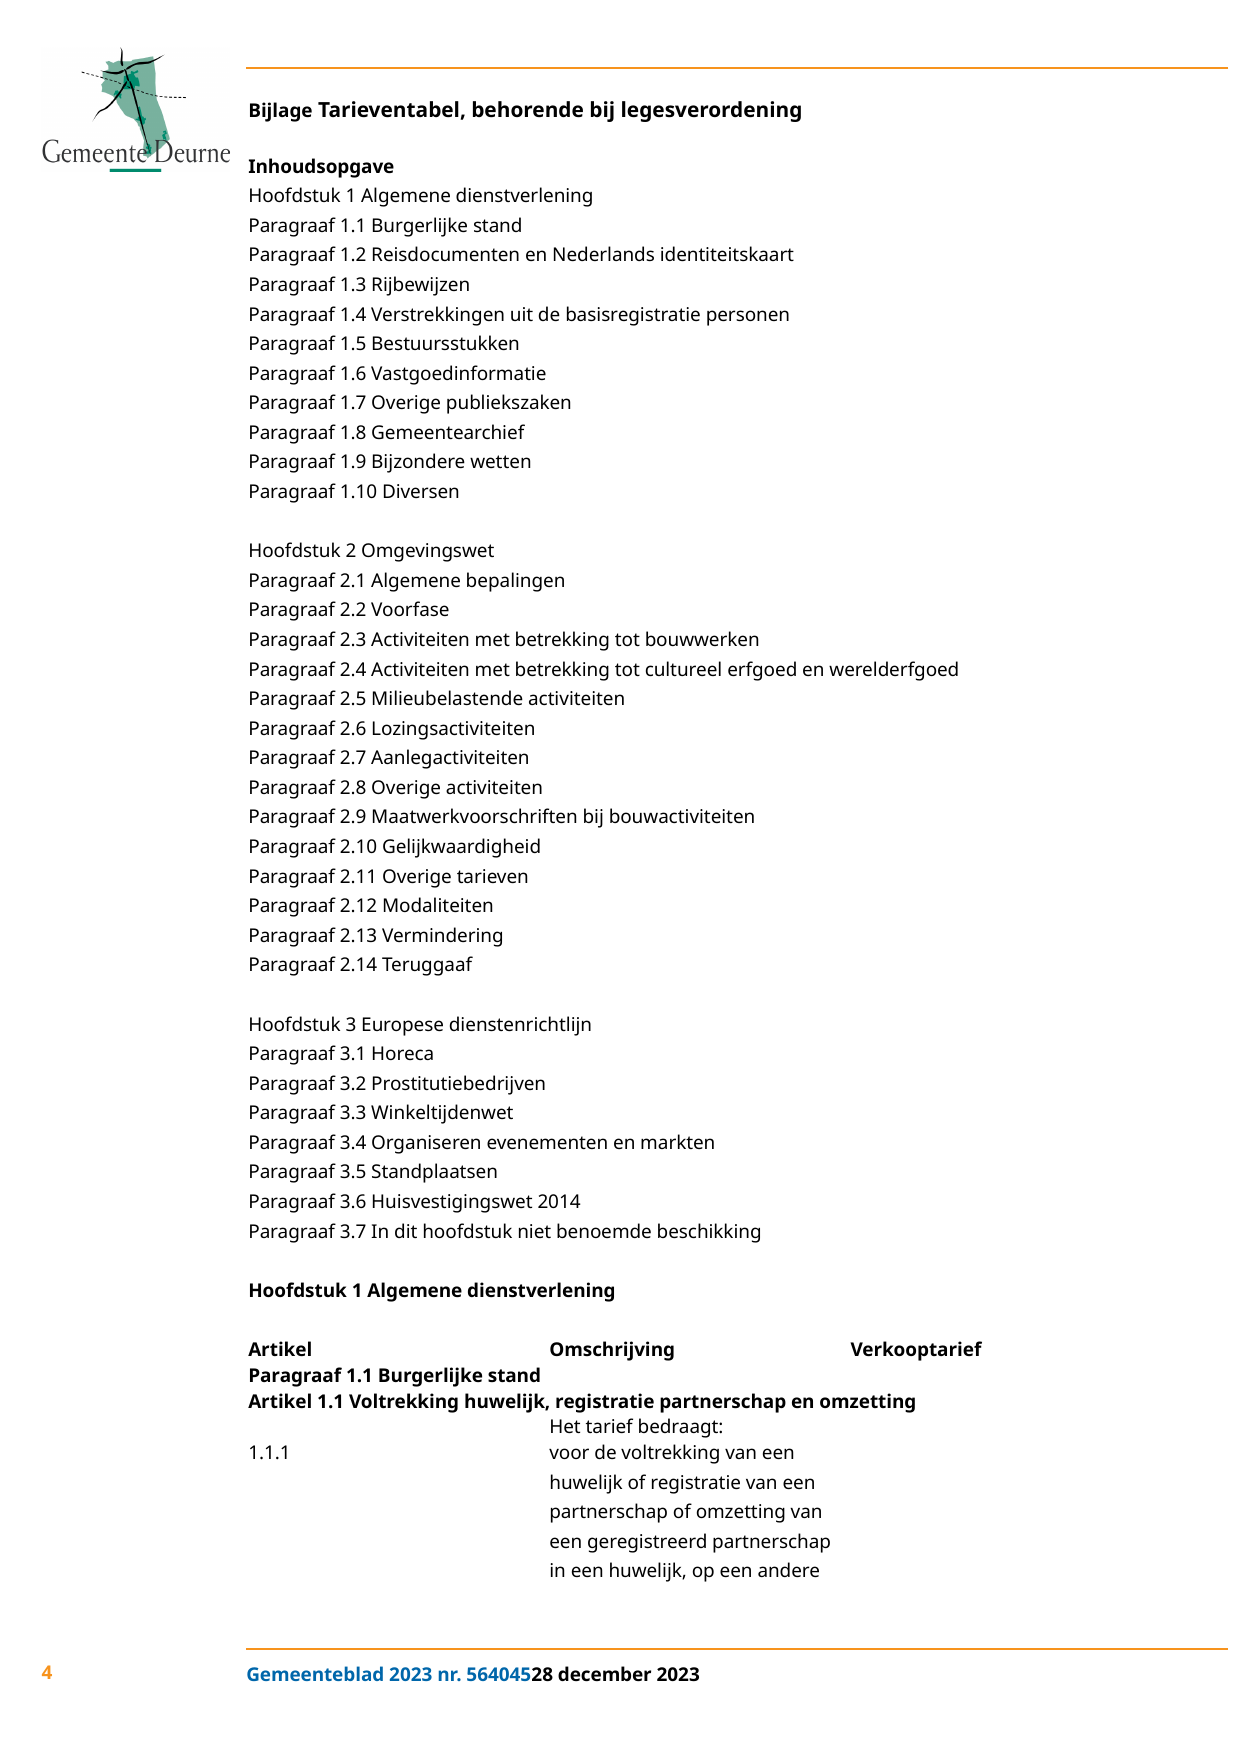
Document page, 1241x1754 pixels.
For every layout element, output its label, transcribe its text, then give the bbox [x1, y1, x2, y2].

table_header Omschrijving [549, 1336, 850, 1362]
text Hoofdstuk 2 Omgevingswet [248, 537, 1152, 563]
table_cell voor de voltrekking van een huwelijk of registratie van een partnerschap of omzetting van een geregistreerd partnerschap in een huwelijk, op een andere [549, 1439, 850, 1583]
text Paragraaf 2.1 Algemene bepalingen [248, 567, 1152, 593]
table_cell Artikel 1.1 Voltrekking huwelijk, registratie partnerschap en omzetting [248, 1388, 1152, 1413]
table_cell 1.1.1 [248, 1439, 549, 1583]
text Bijlage Tarieventabel, behorende bij legesverordening [248, 95, 1152, 123]
text Paragraaf 1.4 Verstrekkingen uit de basisregistratie personen [248, 301, 1152, 327]
text Paragraaf 2.3 Activiteiten met betrekking tot bouwwerken [248, 626, 1152, 652]
text Paragraaf 1.8 Gemeentearchief [248, 419, 1152, 445]
text Paragraaf 2.10 Gelijkwaardigheid [248, 833, 1152, 859]
picture [41, 47, 231, 172]
text Inhoudsopgave [248, 153, 1152, 179]
table_cell [850, 1414, 1152, 1439]
text Paragraaf 1.3 Rijbewijzen [248, 271, 1152, 297]
text Paragraaf 3.5 Standplaatsen [248, 1159, 1152, 1184]
text Hoofdstuk 3 Europese dienstenrichtlijn [248, 1011, 1152, 1037]
text Paragraaf 3.3 Winkeltijdenwet [248, 1099, 1152, 1125]
text Paragraaf 2.9 Maatwerkvoorschriften bij bouwactiviteiten [248, 804, 1152, 829]
text Paragraaf 3.1 Horeca [248, 1040, 1152, 1066]
text Paragraaf 1.5 Bestuursstukken [248, 330, 1152, 356]
text Paragraaf 2.2 Voorfase [248, 597, 1152, 622]
text Hoofdstuk 1 Algemene dienstverlening [248, 182, 1152, 208]
text Paragraaf 3.6 Huisvestigingswet 2014 [248, 1188, 1152, 1214]
text Paragraaf 2.12 Modaliteiten [248, 892, 1152, 918]
text Paragraaf 1.6 Vastgoedinformatie [248, 360, 1152, 386]
text Paragraaf 1.9 Bijzondere wetten [248, 449, 1152, 474]
text Paragraaf 2.4 Activiteiten met betrekking tot cultureel erfgoed en werelderfgoed [248, 656, 1152, 682]
text Paragraaf 2.8 Overige activiteiten [248, 774, 1152, 800]
table_cell [850, 1439, 1152, 1583]
text Paragraaf 3.7 In dit hoofdstuk niet benoemde beschikking [248, 1218, 1152, 1244]
table_cell Paragraaf 1.1 Burgerlijke stand [248, 1362, 1152, 1388]
text Paragraaf 2.14 Teruggaaf [248, 952, 1152, 977]
text Paragraaf 2.5 Milieubelastende activiteiten [248, 685, 1152, 711]
text Paragraaf 1.2 Reisdocumenten en Nederlands identiteitskaart [248, 242, 1152, 267]
text Paragraaf 1.10 Diversen [248, 478, 1152, 504]
text Paragraaf 3.2 Prostitutiebedrijven [248, 1070, 1152, 1096]
table_header Verkooptarief [850, 1336, 1152, 1362]
text Paragraaf 1.7 Overige publiekszaken [248, 389, 1152, 415]
text Paragraaf 2.11 Overige tarieven [248, 863, 1152, 889]
table_cell [248, 1414, 549, 1439]
text Paragraaf 1.1 Burgerlijke stand [248, 212, 1152, 238]
text Paragraaf 2.6 Lozingsactiviteiten [248, 715, 1152, 741]
table_cell Het tarief bedraagt: [549, 1414, 850, 1439]
table_header Artikel [248, 1336, 549, 1362]
text Hoofdstuk 1 Algemene dienstverlening [248, 1277, 1152, 1303]
text Paragraaf 2.13 Vermindering [248, 922, 1152, 948]
text Paragraaf 3.4 Organiseren evenementen en markten [248, 1129, 1152, 1155]
text Paragraaf 2.7 Aanlegactiviteiten [248, 744, 1152, 770]
